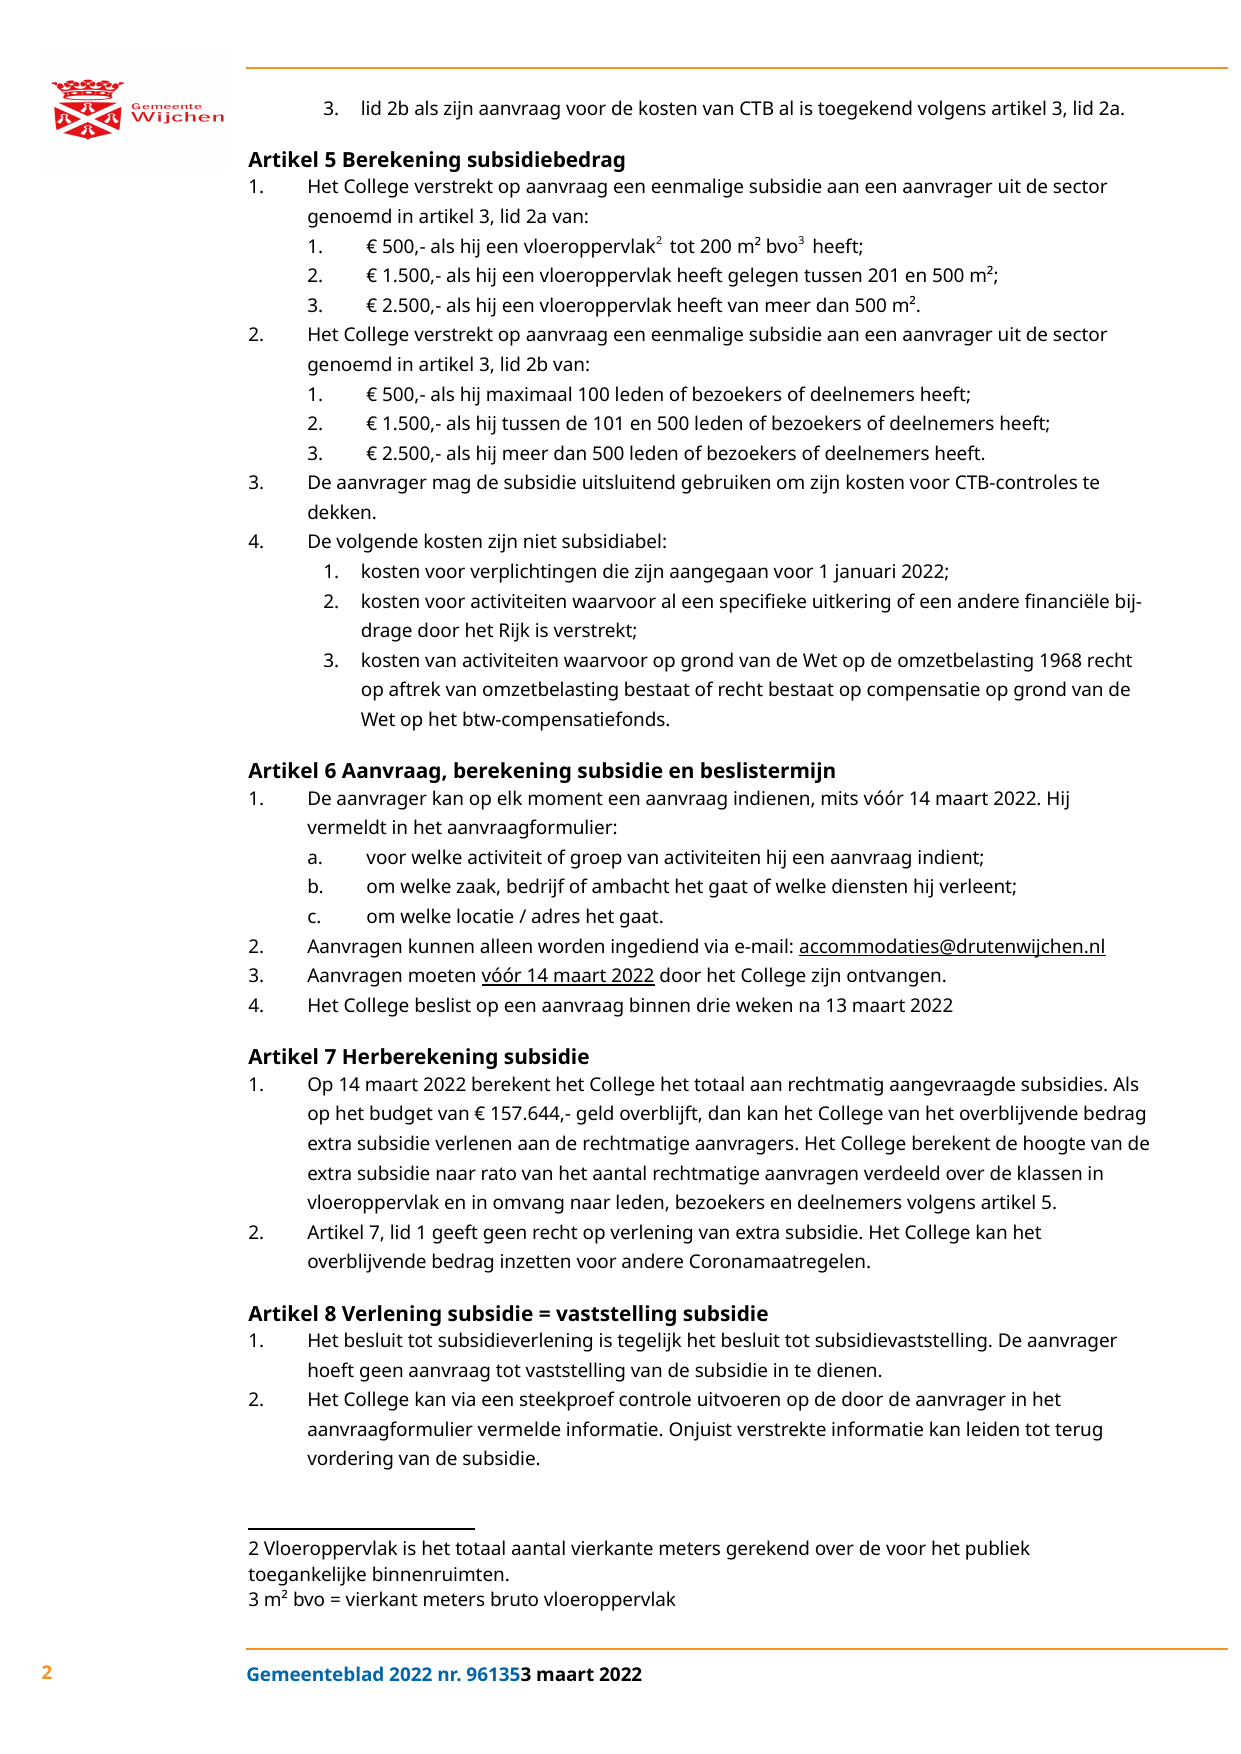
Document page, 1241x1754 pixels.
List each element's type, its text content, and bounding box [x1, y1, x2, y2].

list voor welke activiteit of groep van activiteiten hij een aanvraag indient; [307, 844, 1152, 870]
list Aanvragen moeten vóór 14 maart 2022 door het College zijn ontvangen. [248, 962, 1152, 988]
list € 1.500,- als hij tussen de 101 en 500 leden of bezoekers of deelnemers heeft; [307, 410, 1152, 436]
list Het College kan via een steekproef controle uitvoeren op de door de aanvrager in het aanvraagformulier vermelde informatie. Onjuist verstrekte informatie kan leiden tot terug vordering van de subsidie. [248, 1386, 1152, 1471]
list Het College verstrekt op aanvraag een eenmalige subsidie aan een aanvrager uit de sector genoemd in artikel 3, lid 2a van: [248, 174, 1152, 229]
list Op 14 maart 2022 berekent het College het totaal aan rechtmatig aangevraagde subsidies. Als op het budget van € 157.644,- geld overblijft, dan kan het College van het overblijvende bedrag extra subsidie verlenen aan de rechtmatige aanvragers. Het College berekent de hoogte van de extra subsidie naar rato van het aantal rechtmatige aanvragen verdeeld over de klassen in vloeroppervlak en in omvang naar leden, bezoekers en deelnemers volgens artikel 5. [248, 1071, 1152, 1215]
list € 500,- als hij een vloeroppervlak tot 200 m² bvo heeft; [307, 233, 1152, 258]
list Vloeroppervlak is het totaal aantal vierkante meters gerekend over de voor het publiek toegankelijke binnenruimten. [248, 1535, 1152, 1586]
list om welke locatie / adres het gaat. [307, 903, 1152, 929]
list € 500,- als hij maximaal 100 leden of bezoekers of deelnemers heeft; [307, 381, 1152, 406]
list € 1.500,- als hij een vloeroppervlak heeft gelegen tussen 201 en 500 m²; [307, 262, 1152, 288]
list Het College beslist op een aanvraag binnen drie weken na 13 maart 2022 [248, 992, 1152, 1018]
list € 2.500,- als hij een vloeroppervlak heeft van meer dan 500 m². [307, 292, 1152, 318]
text Artikel 8 Verlening subsidie = vaststelling subsidie [248, 1299, 1152, 1327]
list Het College verstrekt op aanvraag een eenmalige subsidie aan een aanvrager uit de sector genoemd in artikel 3, lid 2b van: [248, 322, 1152, 377]
list Artikel 7, lid 1 geeft geen recht op verlening van extra subsidie. Het College kan het overblijvende bedrag inzetten voor andere Coronamaatregelen. [248, 1219, 1152, 1274]
list lid 2b als zijn aanvraag voor de kosten van CTB al is toegekend volgens artikel 3, lid 2a. [323, 95, 1152, 121]
list Het besluit tot subsidieverlening is tegelijk het besluit tot subsidievaststelling. De aanvrager hoeft geen aanvraag tot vaststelling van de subsidie in te dienen. [248, 1327, 1152, 1383]
list De aanvrager mag de subsidie uitsluitend gebruiken om zijn kosten voor CTB-controles te dekken. [248, 469, 1152, 525]
text Artikel 6 Aanvraag, berekening subsidie en beslistermijn [248, 757, 1152, 785]
list De aanvrager kan op elk moment een aanvraag indienen, mits vóór 14 maart 2022. Hij vermeldt in het aanvraagformulier: [248, 785, 1152, 840]
list € 2.500,- als hij meer dan 500 leden of bezoekers of deelnemers heeft. [307, 440, 1152, 466]
list De volgende kosten zijn niet subsidiabel: [248, 529, 1152, 554]
list om welke zaak, bedrijf of ambacht het gaat of welke diensten hij verleent; [307, 874, 1152, 899]
list m² bvo = vierkant meters bruto vloeroppervlak [248, 1586, 1152, 1612]
picture [41, 47, 231, 172]
list kosten voor activiteiten waarvoor al een specifieke uitkering of een andere financiële bij-drage door het Rijk is verstrekt; [323, 588, 1152, 643]
list kosten van activiteiten waarvoor op grond van de Wet op de omzetbelasting 1968 recht op aftrek van omzetbelasting bestaat of recht bestaat op compensatie op grond van de Wet op het btw-compensatiefonds. [323, 647, 1152, 732]
list kosten voor verplichtingen die zijn aangegaan voor 1 januari 2022; [323, 558, 1152, 584]
text Artikel 5 Berekening subsidiebedrag [248, 145, 1152, 174]
text Artikel 7 Herberekening subsidie [248, 1042, 1152, 1071]
list Aanvragen kunnen alleen worden ingediend via e-mail: accommodaties@drutenwijchen.nl [248, 933, 1152, 959]
